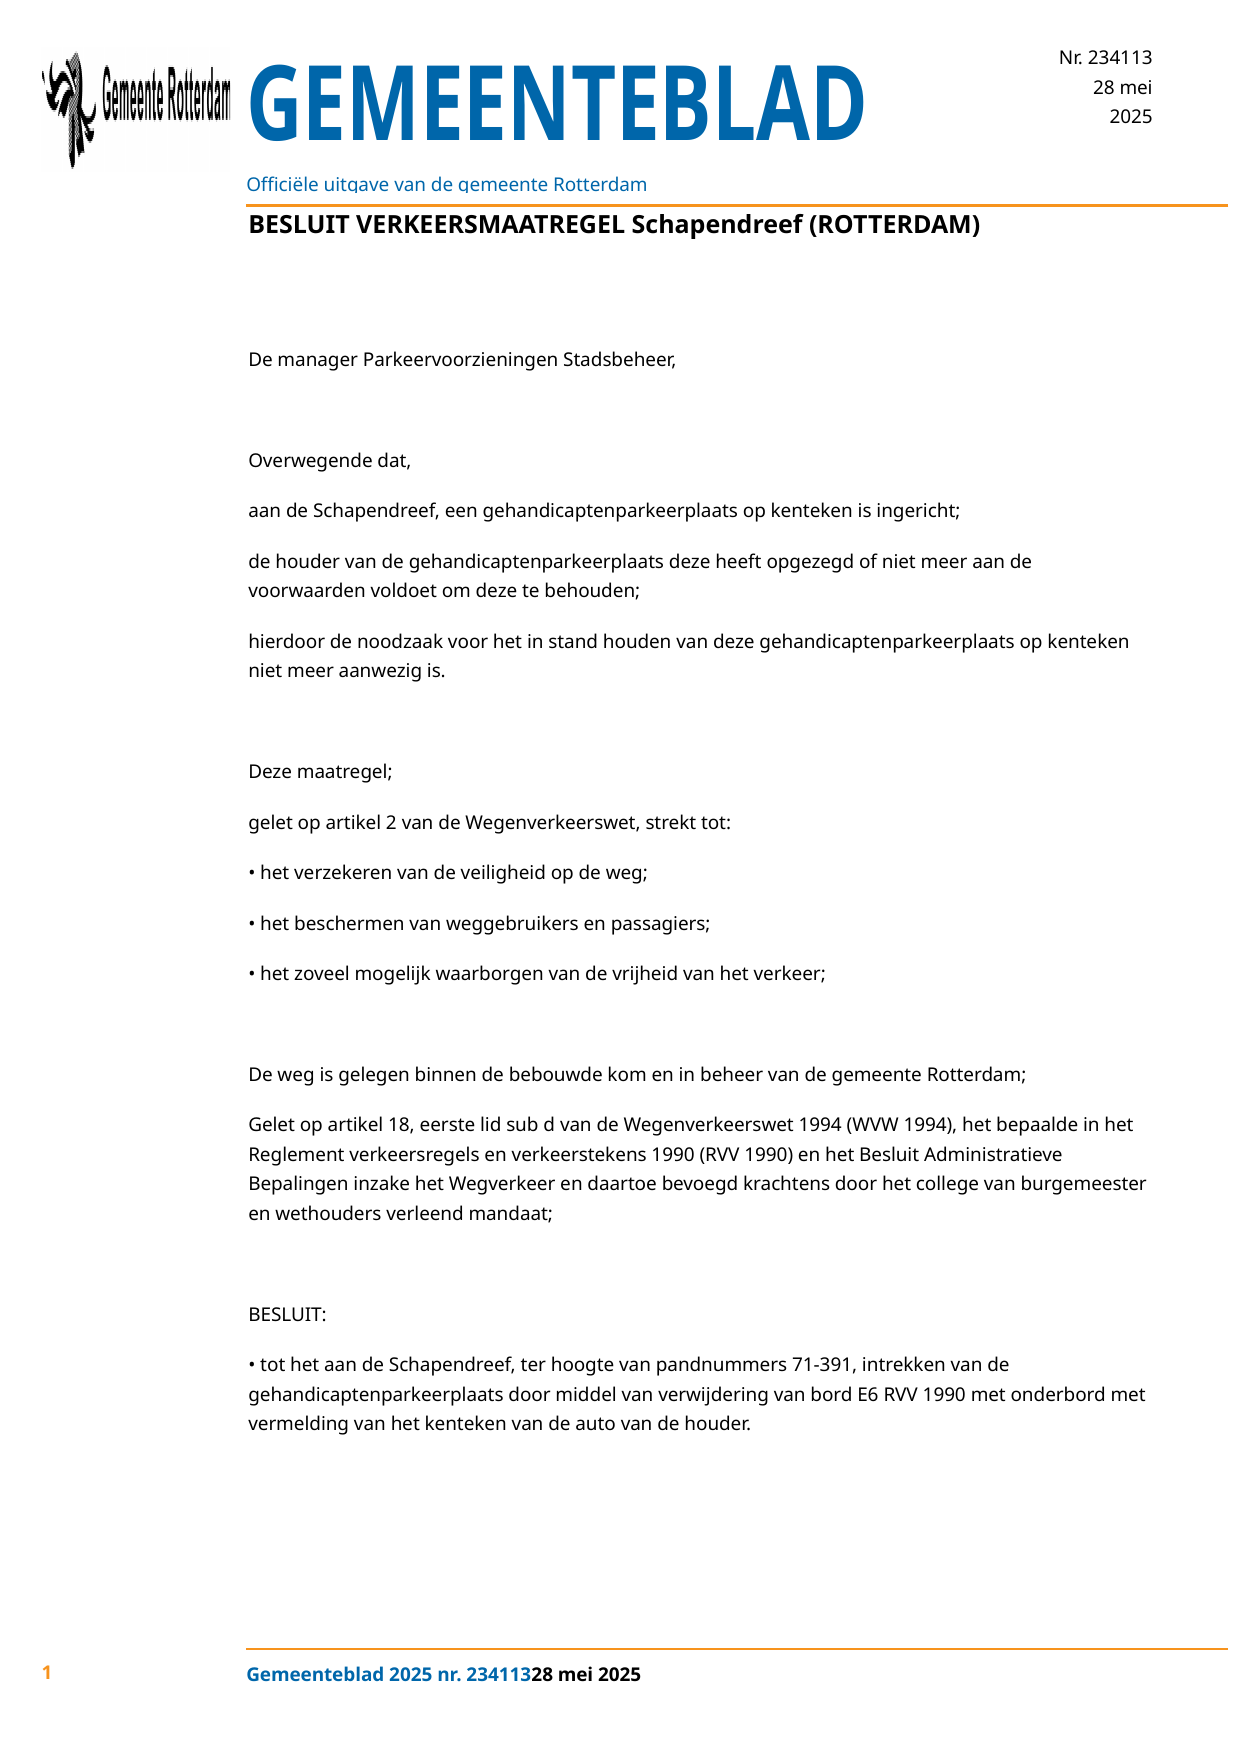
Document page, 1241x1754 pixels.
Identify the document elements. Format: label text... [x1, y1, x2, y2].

text • tot het aan de Schapendreef, ter hoogte van pandnummers 71-391, intrekken van de gehandicaptenparkeerplaats door middel van verwijdering van bord E6 RVV 1990 met onderbord met vermelding van het kenteken van de auto van de houder. [248, 1351, 1152, 1436]
text Deze maatregel; [248, 758, 1152, 784]
text Overwegende dat, [248, 447, 1152, 473]
text • het beschermen van weggebruikers en passagiers; [248, 910, 1152, 936]
text aan de Schapendreef, een gehandicaptenparkeerplaats op kenteken is ingericht; [248, 498, 1152, 523]
picture [41, 47, 231, 172]
text De weg is gelegen binnen de bebouwde kom en in beheer van de gemeente Rotterdam; [248, 1061, 1152, 1087]
text gelet op artikel 2 van de Wegenverkeerswet, strekt tot: [248, 809, 1152, 835]
text • het verzekeren van de veiligheid op de weg; [248, 859, 1152, 885]
text • het zoveel mogelijk waarborgen van de vrijheid van het verkeer; [248, 960, 1152, 986]
text BESLUIT: [248, 1301, 1152, 1327]
text Gelet op artikel 18, eerste lid sub d van de Wegenverkeerswet 1994 (WVW 1994), het bepaalde in het Reglement verkeersregels en verkeerstekens 1990 (RVV 1990) en het Besluit Administratieve Bepalingen inzake het Wegverkeer en daartoe bevoegd krachtens door het college van burgemeester en wethouders verleend mandaat; [248, 1111, 1152, 1226]
text de houder van de gehandicaptenparkeerplaats deze heeft opgezegd of niet meer aan de voorwaarden voldoet om deze te behouden; [248, 548, 1152, 603]
text hierdoor de noodzaak voor het in stand houden van deze gehandicaptenparkeerplaats op kenteken niet meer aanwezig is. [248, 628, 1152, 683]
text BESLUIT VERKEERSMAATREGEL Schapendreef (ROTTERDAM) [248, 207, 1152, 241]
text De manager Parkeervoorzieningen Stadsbeheer, [248, 346, 1152, 372]
